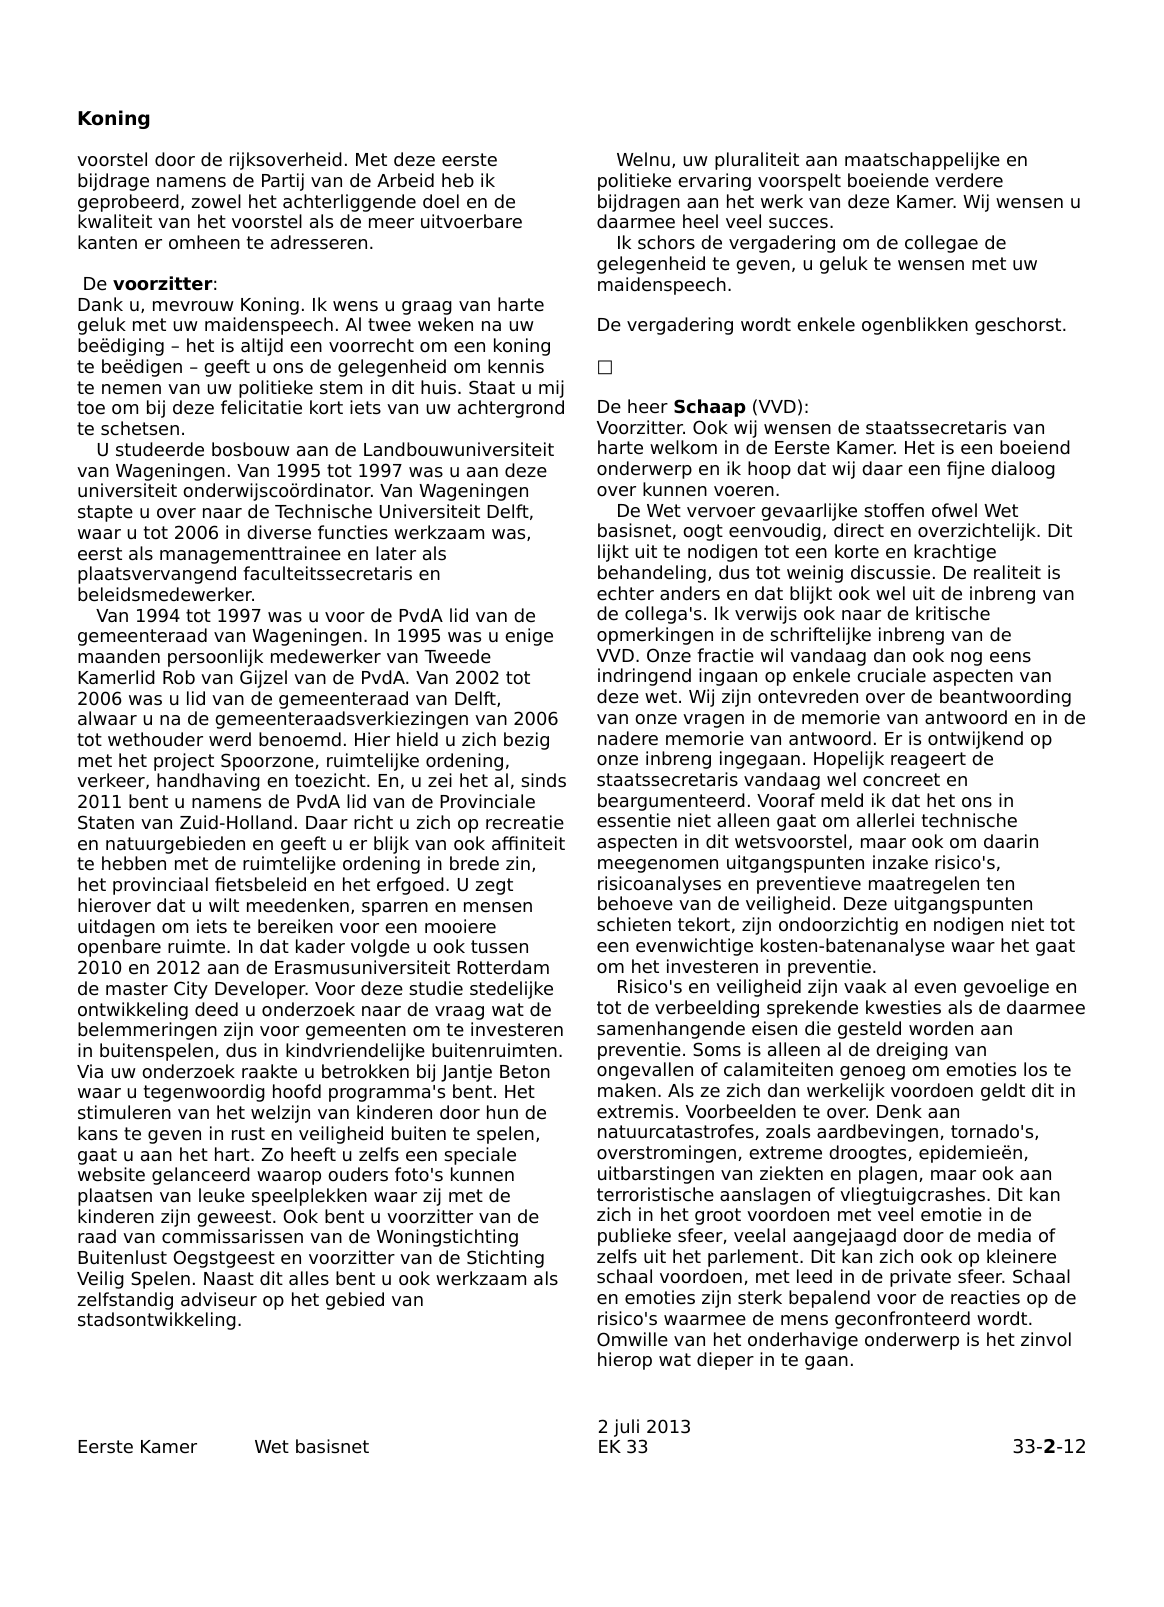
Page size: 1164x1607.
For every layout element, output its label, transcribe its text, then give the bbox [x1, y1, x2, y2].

text Dank u, mevrouw Koning. Ik wens u graag van harte geluk met uw maidenspeech. Al twee weken na uw beëdiging – het is altijd een voorrecht om een koning te beëdigen – geeft u ons de gelegenheid om kennis te nemen van uw politieke stem in dit huis. Staat u mij toe om bij deze felicitatie kort iets van uw achtergrond te schetsen. [77, 294, 567, 440]
text Welnu, uw pluraliteit aan maatschappelijke en politieke ervaring voorspelt boeiende verdere bijdragen aan het werk van deze Kamer. Wij wensen u daarmee heel veel succes. [596, 150, 1087, 233]
text □ [596, 356, 1087, 377]
text U studeerde bosbouw aan de Landbouwuniversiteit van Wageningen. Van 1995 tot 1997 was u aan deze universiteit onderwijscoördinator. Van Wageningen stapte u over naar de Technische Universiteit Delft, waar u tot 2006 in diverse functies werkzaam was, eerst als managementtrainee en later als plaatsvervangend faculteitssecretaris en beleidsmedewerker. [77, 440, 567, 606]
text Van 1994 tot 1997 was u voor de PvdA lid van de gemeenteraad van Wageningen. In 1995 was u enige maanden persoonlijk medewerker van Tweede Kamerlid Rob van Gijzel van de PvdA. Van 2002 tot 2006 was u lid van de gemeenteraad van Delft, alwaar u na de gemeenteraadsverkiezingen van 2006 tot wethouder werd benoemd. Hier hield u zich bezig met het project Spoorzone, ruimtelijke ordening, verkeer, handhaving en toezicht. En, u zei het al, sinds 2011 bent u namens de PvdA lid van de Provinciale Staten van Zuid-Holland. Daar richt u zich op recreatie en natuurgebieden en geeft u er blijk van ook affiniteit te hebben met de ruimtelijke ordening in brede zin, het provinciaal fietsbeleid en het erfgoed. U zegt hierover dat u wilt meedenken, sparren en mensen uitdagen om iets te bereiken voor een mooiere openbare ruimte. In dat kader volgde u ook tussen 2010 en 2012 aan de Erasmusuniversiteit Rotterdam de master City Developer. Voor deze studie stedelijke ontwikkeling deed u onderzoek naar de vraag wat de belemmeringen zijn voor gemeenten om te investeren in buitenspelen, dus in kindvriendelijke buitenruimten. Via uw onderzoek raakte u betrokken bij Jantje Beton waar u tegenwoordig hoofd programma's bent. Het stimuleren van het welzijn van kinderen door hun de kans te geven in rust en veiligheid buiten te spelen, gaat u aan het hart. Zo heeft u zelfs een speciale website gelanceerd waarop ouders foto's kunnen plaatsen van leuke speelplekken waar zij met de kinderen zijn geweest. Ook bent u voorzitter van de raad van commissarissen van de Woningstichting Buitenlust Oegstgeest en voorzitter van de Stichting Veilig Spelen. Naast dit alles bent u ook werkzaam als zelfstandig adviseur op het gebied van stadsontwikkeling. [77, 606, 567, 1331]
text De heer Schaap (VVD): [596, 397, 1087, 417]
text De Wet vervoer gevaarlijke stoffen ofwel Wet basisnet, oogt eenvoudig, direct en overzichtelijk. Dit lijkt uit te nodigen tot een korte en krachtige behandeling, dus tot weinig discussie. De realiteit is echter anders en dat blijkt ook wel uit de inbreng van de collega's. Ik verwijs ook naar de kritische opmerkingen in de schriftelijke inbreng van de VVD. Onze fractie wil vandaag dan ook nog eens indringend ingaan op enkele cruciale aspecten van deze wet. Wij zijn ontevreden over de beantwoording van onze vragen in de memorie van antwoord en in de nadere memorie van antwoord. Er is ontwijkend op onze inbreng ingegaan. Hopelijk reageert de staatssecretaris vandaag wel concreet en beargumenteerd. Vooraf meld ik dat het ons in essentie niet alleen gaat om allerlei technische aspecten in dit wetsvoorstel, maar ook om daarin meegenomen uitgangspunten inzake risico's, risicoanalyses en preventieve maatregelen ten behoeve van de veiligheid. Deze uitgangspunten schieten tekort, zijn ondoorzichtig en nodigen niet tot een evenwichtige kosten-batenanalyse waar het gaat om het investeren in preventie. [596, 500, 1087, 977]
text De voorzitter: [77, 274, 567, 294]
text Ik schors de vergadering om de collegae de gelegenheid te geven, u geluk te wensen met uw maidenspeech. [596, 233, 1087, 295]
text Risico's en veiligheid zijn vaak al even gevoelige en tot de verbeelding sprekende kwesties als de daarmee samenhangende eisen die gesteld worden aan preventie. Soms is alleen al de dreiging van ongevallen of calamiteiten genoeg om emoties los te maken. Als ze zich dan werkelijk voordoen geldt dit in extremis. Voorbeelden te over. Denk aan natuurcatastrofes, zoals aardbevingen, tornado's, overstromingen, extreme droogtes, epidemieën, uitbarstingen van ziekten en plagen, maar ook aan terroristische aanslagen of vliegtuigcrashes. Dit kan zich in het groot voordoen met veel emotie in de publieke sfeer, veelal aangejaagd door de media of zelfs uit het parlement. Dit kan zich ook op kleinere schaal voordoen, met leed in de private sfeer. Schaal en emoties zijn sterk bepalend voor de reacties op de risico's waarmee de mens geconfronteerd wordt. Omwille van het onderhavige onderwerp is het zinvol hierop wat dieper in te gaan. [596, 977, 1087, 1371]
text voorstel door de rijksoverheid. Met deze eerste bijdrage namens de Partij van de Arbeid heb ik geprobeerd, zowel het achterliggende doel en de kwaliteit van het voorstel als de meer uitvoerbare kanten er omheen te adresseren. [77, 150, 567, 254]
text Voorzitter. Ook wij wensen de staatssecretaris van harte welkom in de Eerste Kamer. Het is een boeiend onderwerp en ik hoop dat wij daar een fijne dialoog over kunnen voeren. [596, 417, 1087, 500]
text De vergadering wordt enkele ogenblikken geschorst. [596, 315, 1087, 336]
